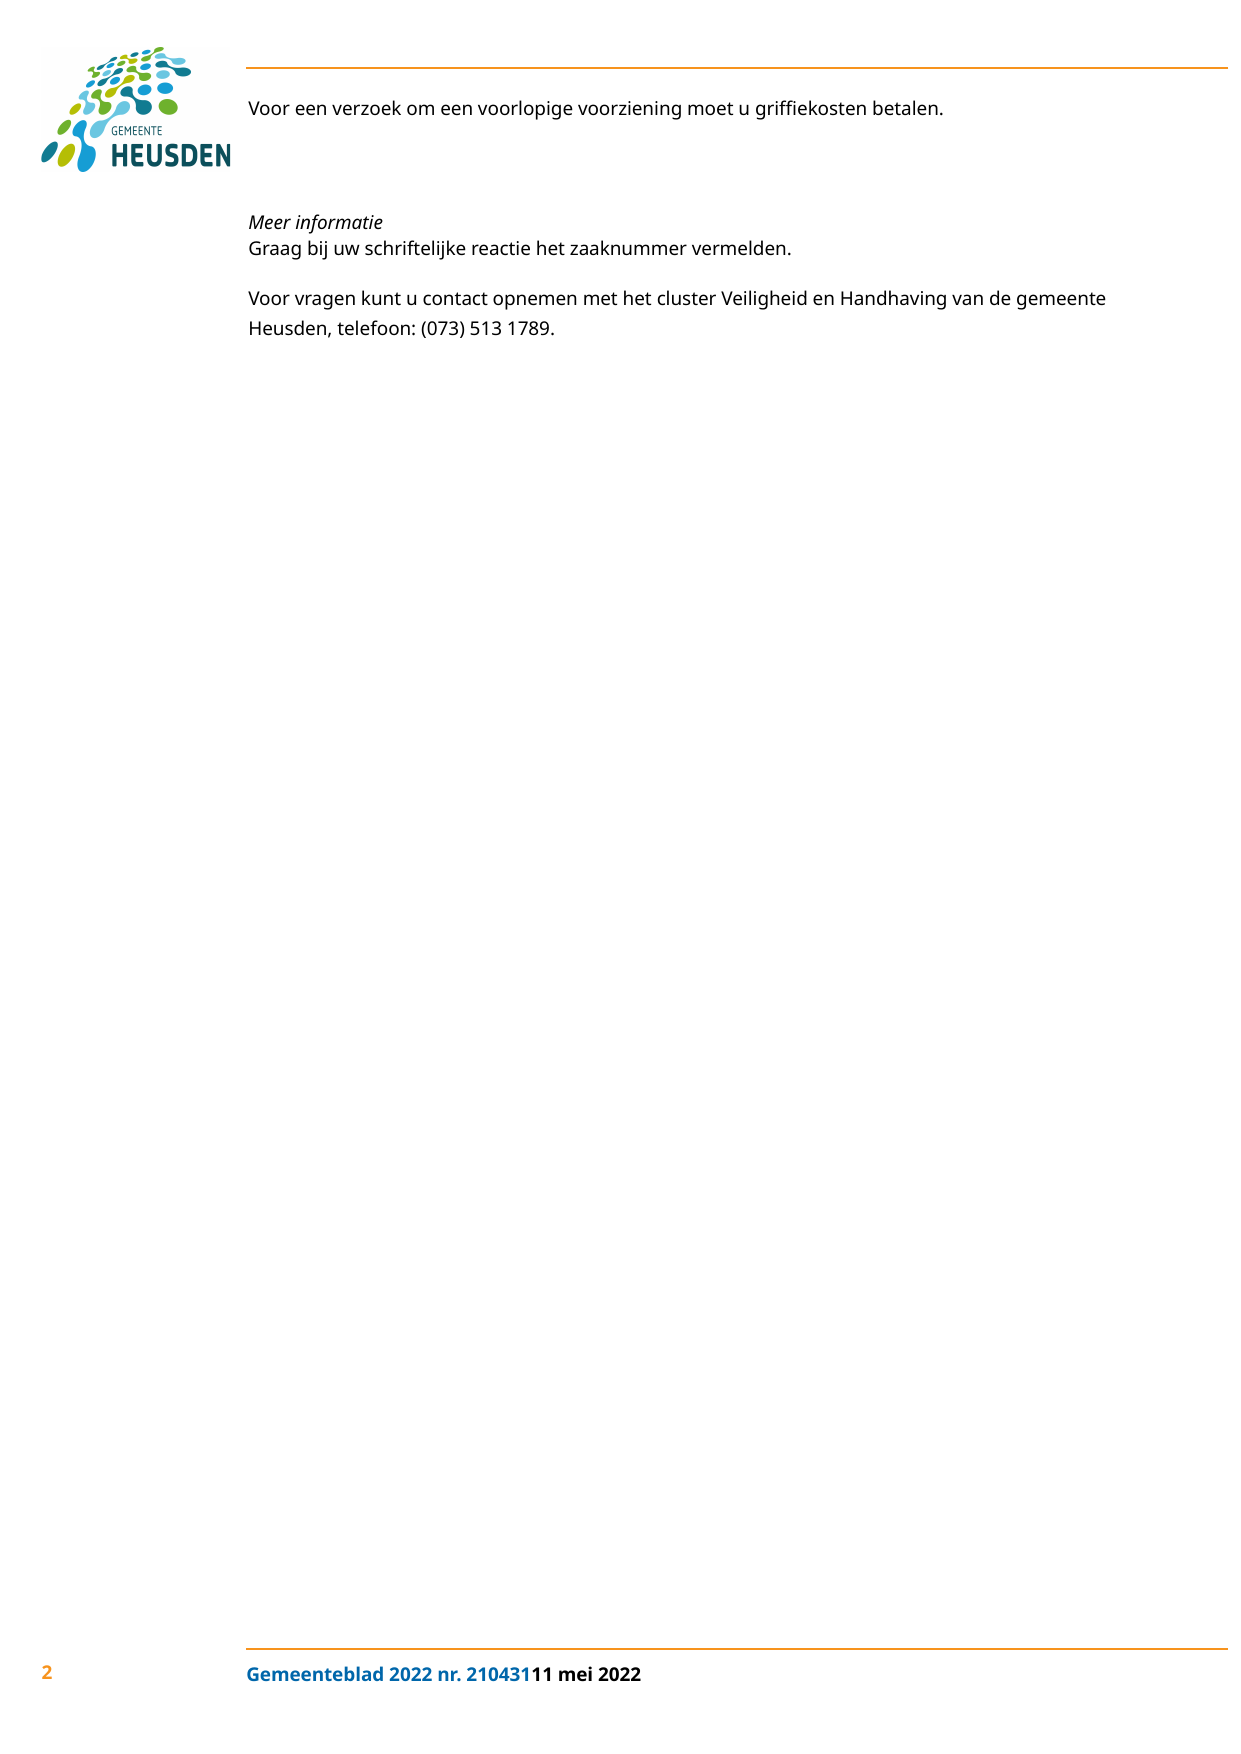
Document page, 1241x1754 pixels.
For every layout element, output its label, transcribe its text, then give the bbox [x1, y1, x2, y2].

text Voor een verzoek om een voorlopige voorziening moet u griffiekosten betalen. [248, 95, 1152, 121]
text Meer informatie [248, 209, 1152, 235]
picture [41, 47, 231, 172]
text Voor vragen kunt u contact opnemen met het cluster Veiligheid en Handhaving van de gemeente Heusden, telefoon: (073) 513 1789. [248, 285, 1152, 341]
text Graag bij uw schriftelijke reactie het zaaknummer vermelden. [248, 235, 1152, 261]
